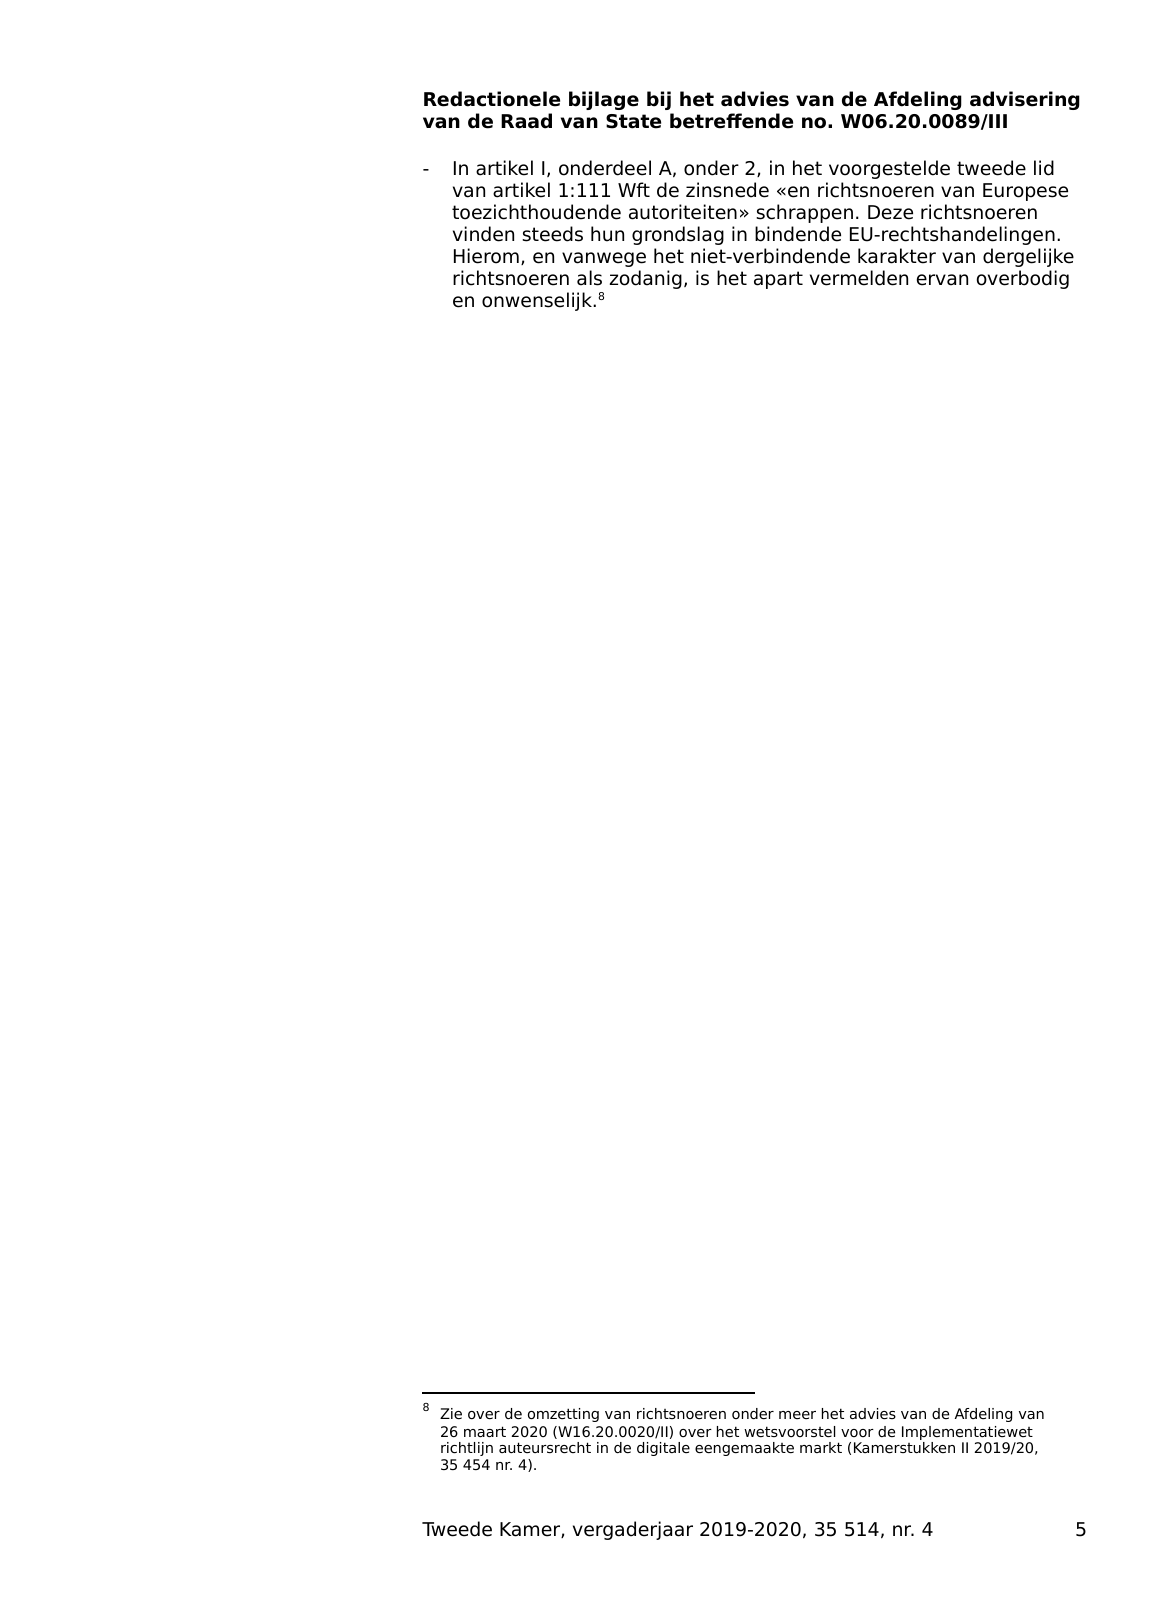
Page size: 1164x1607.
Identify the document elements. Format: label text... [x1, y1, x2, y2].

text Zie over de omzetting van richtsnoeren onder meer het advies van de Afdeling van 26 maart 2020 (W16.20.0020/II) over het wetsvoorstel voor de Implementatiewet richtlijn auteursrecht in de digitale eengemaakte markt (Kamerstukken II 2019/20, 35 454 nr. 4). [422, 1402, 1087, 1474]
subtitle Redactionele bijlage bij het advies van de Afdeling advisering van de Raad van State betreffende no. W06.20.0089/III [77, 89, 1087, 133]
text - In artikel I, onderdeel A, onder 2, in het voorgestelde tweede lid van artikel 1:111 Wft de zinsnede «en richtsnoeren van Europese toezichthoudende autoriteiten» schrappen. Deze richtsnoeren vinden steeds hun grondslag in bindende EU-rechtshandelingen. Hierom, en vanwege het niet-verbindende karakter van dergelijke richtsnoeren als zodanig, is het apart vermelden ervan overbodig en onwenselijk. [422, 158, 1087, 312]
